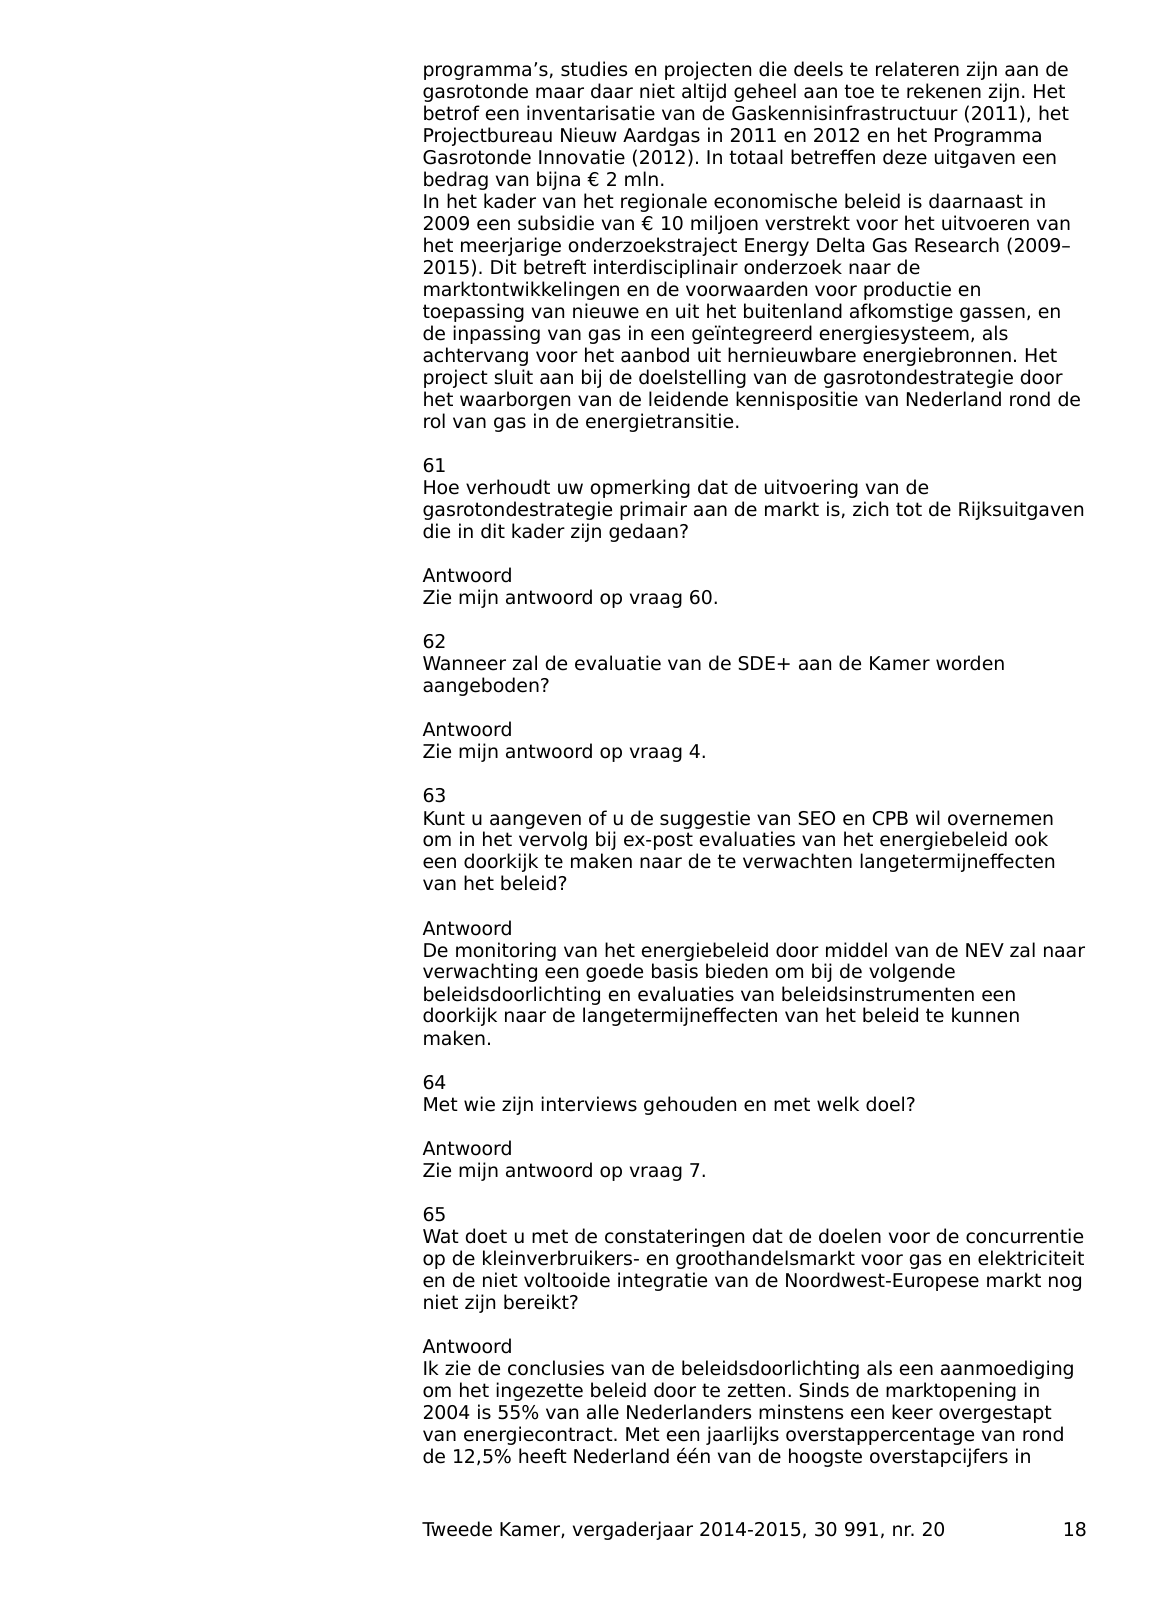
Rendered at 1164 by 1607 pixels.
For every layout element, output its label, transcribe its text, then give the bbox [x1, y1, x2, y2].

text Wanneer zal de evaluatie van de SDE+ aan de Kamer worden aangeboden? [422, 653, 1087, 697]
text Zie mijn antwoord op vraag 7. [422, 1160, 1087, 1182]
text 65 [422, 1204, 1087, 1226]
text Zie mijn antwoord op vraag 60. [422, 587, 1087, 609]
text Ik zie de conclusies van de beleidsdoorlichting als een aanmoediging om het ingezette beleid door te zetten. Sinds de marktopening in 2004 is 55% van alle Nederlanders minstens een keer overgestapt van energiecontract. Met een jaarlijks overstappercentage van rond de 12,5% heeft Nederland één van de hoogste overstapcijfers in [422, 1358, 1087, 1468]
text Met wie zijn interviews gehouden en met welk doel? [422, 1093, 1087, 1116]
text Kunt u aangeven of u de suggestie van SEO en CPB wil overnemen om in het vervolg bij ex-post evaluaties van het energiebeleid ook een doorkijk te maken naar de te verwachten langetermijneffecten van het beleid? [422, 807, 1087, 895]
text Zie mijn antwoord op vraag 4. [422, 741, 1087, 763]
text Antwoord [422, 917, 1087, 939]
text programma’s, studies en projecten die deels te relateren zijn aan de gasrotonde maar daar niet altijd geheel aan toe te rekenen zijn. Het betrof een inventarisatie van de Gaskennisinfrastructuur (2011), het Projectbureau Nieuw Aardgas in 2011 en 2012 en het Programma Gasrotonde Innovatie (2012). In totaal betreffen deze uitgaven een bedrag van bijna € 2 mln. [422, 59, 1087, 191]
text Wat doet u met de constateringen dat de doelen voor de concurrentie op de kleinverbruikers- en groothandelsmarkt voor gas en elektriciteit en de niet voltooide integratie van de Noordwest-Europese markt nog niet zijn bereikt? [422, 1226, 1087, 1314]
text In het kader van het regionale economische beleid is daarnaast in 2009 een subsidie van € 10 miljoen verstrekt voor het uitvoeren van het meerjarige onderzoekstraject Energy Delta Gas Research (2009–2015). Dit betreft interdisciplinair onderzoek naar de marktontwikkelingen en de voorwaarden voor productie en toepassing van nieuwe en uit het buitenland afkomstige gassen, en de inpassing van gas in een geïntegreerd energiesysteem, als achtervang voor het aanbod uit hernieuwbare energiebronnen. Het project sluit aan bij de doelstelling van de gasrotondestrategie door het waarborgen van de leidende kennispositie van Nederland rond de rol van gas in de energietransitie. [422, 191, 1087, 433]
text Antwoord [422, 565, 1087, 587]
text Antwoord [422, 1138, 1087, 1160]
text 62 [422, 631, 1087, 653]
text De monitoring van het energiebeleid door middel van de NEV zal naar verwachting een goede basis bieden om bij de volgende beleidsdoorlichting en evaluaties van beleidsinstrumenten een doorkijk naar de langetermijneffecten van het beleid te kunnen maken. [422, 939, 1087, 1049]
text 64 [422, 1072, 1087, 1093]
text Antwoord [422, 719, 1087, 741]
text Hoe verhoudt uw opmerking dat de uitvoering van de gasrotondestrategie primair aan de markt is, zich tot de Rijksuitgaven die in dit kader zijn gedaan? [422, 477, 1087, 543]
text 63 [422, 785, 1087, 807]
text 61 [422, 455, 1087, 477]
text Antwoord [422, 1336, 1087, 1358]
